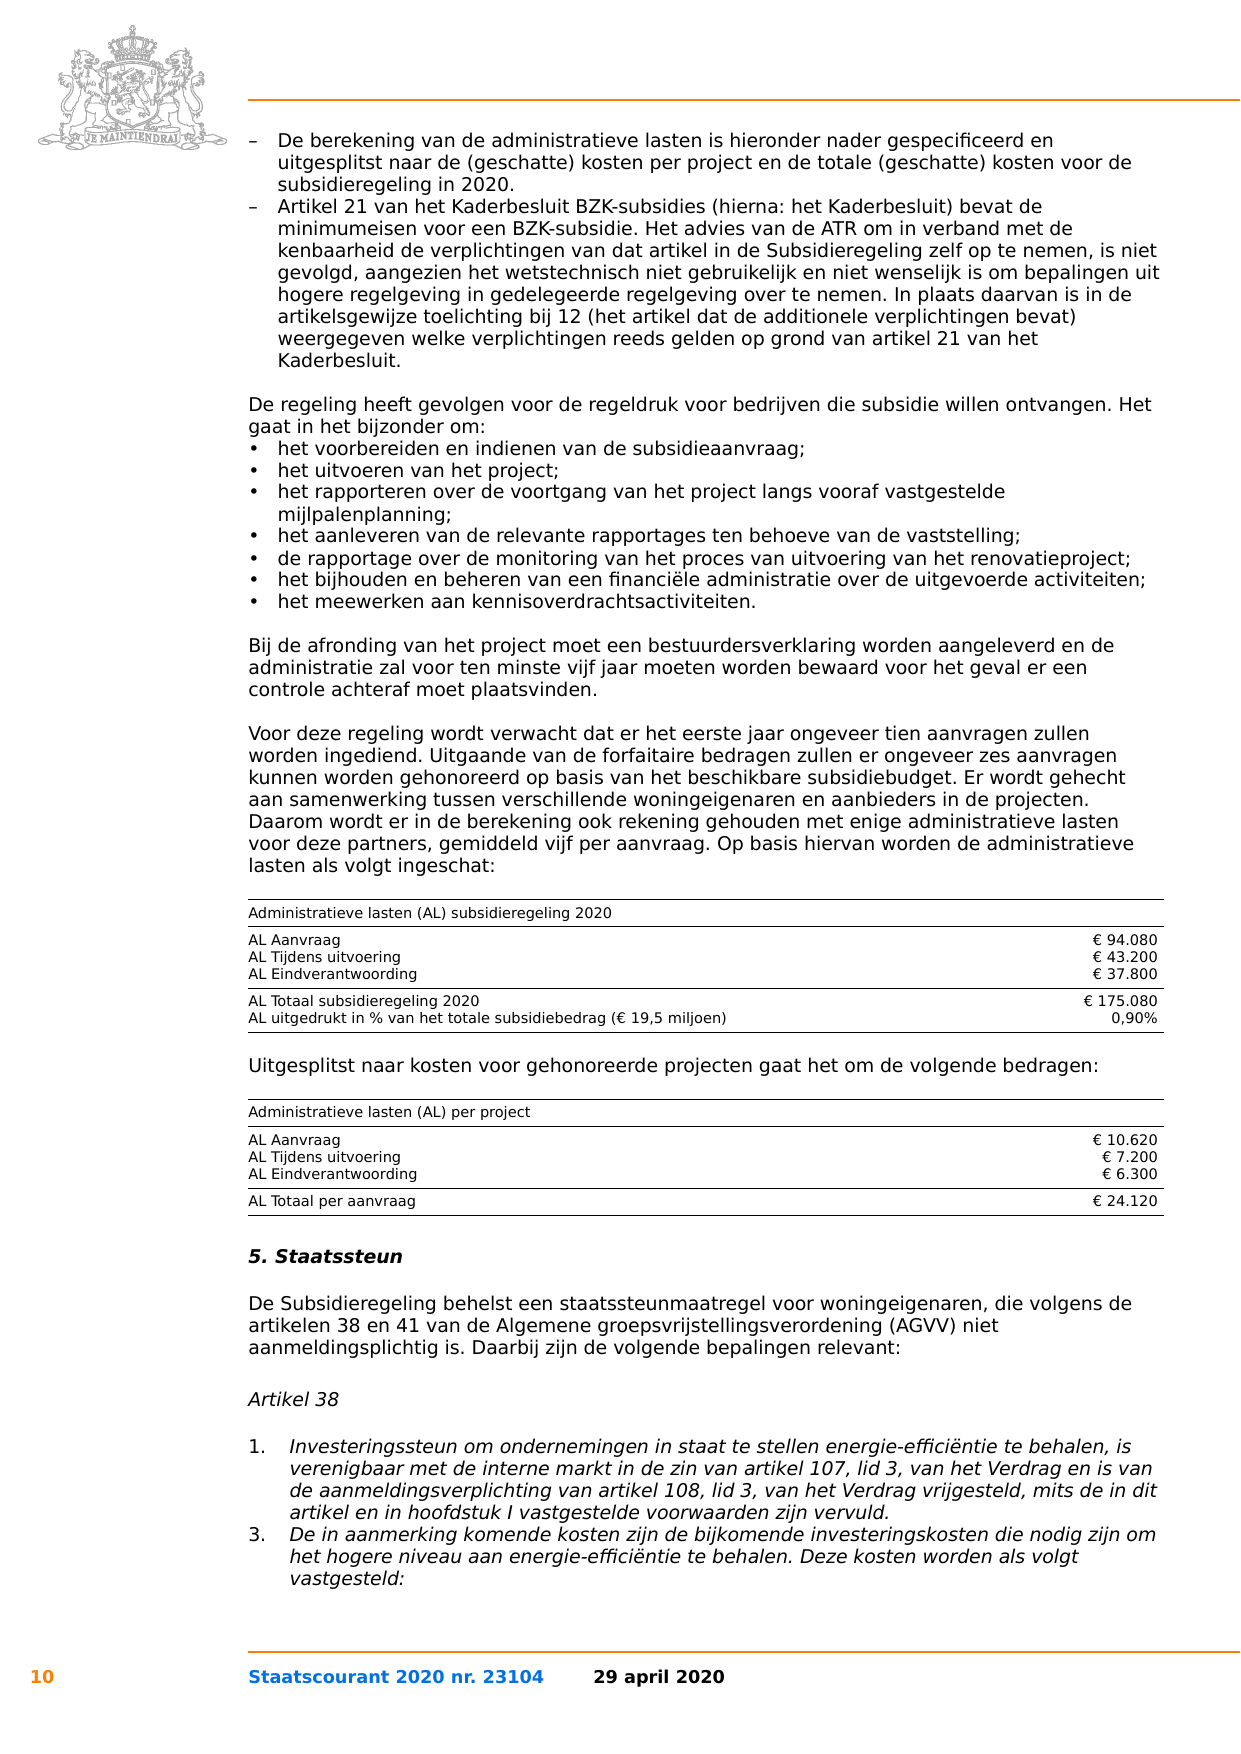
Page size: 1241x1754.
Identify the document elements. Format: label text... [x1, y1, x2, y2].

table_cell AL Aanvraag [248, 1127, 1021, 1149]
text 3. De in aanmerking komende kosten zijn de bijkomende investeringskosten die nodig zijn om het hogere niveau aan energie-efficiëntie te behalen. Deze kosten worden als volgt vastgesteld: [248, 1524, 1163, 1589]
table_cell AL Aanvraag [248, 927, 1021, 949]
picture [38, 25, 227, 150]
text • het bijhouden en beheren van een financiële administratie over de uitgevoerde activiteiten; [248, 569, 1163, 591]
text • het uitvoeren van het project; [248, 459, 1163, 481]
text – Artikel 21 van het Kaderbesluit BZK-subsidies (hierna: het Kaderbesluit) bevat de minimumeisen voor een BZK-subsidie. Het advies van de ATR om in verband met de kenbaarheid de verplichtingen van dat artikel in de Subsidieregeling zelf op te nemen, is niet gevolgd, aangezien het wetstechnisch niet gebruikelijk en niet wenselijk is om bepalingen uit hogere regelgeving in gedelegeerde regelgeving over te nemen. In plaats daarvan is in de artikelsgewijze toelichting bij 12 (het artikel dat de additionele verplichtingen bevat) weergegeven welke verplichtingen reeds gelden op grond van artikel 21 van het Kaderbesluit. [248, 196, 1163, 372]
subtitle 5. Staatssteun [248, 1246, 1163, 1268]
text De Subsidieregeling behelst een staatssteunmaatregel voor woningeigenaren, die volgens de artikelen 38 en 41 van de Algemene groepsvrijstellingsverordening (AGVV) niet aanmeldingsplichtig is. Daarbij zijn de volgende bepalingen relevant: [248, 1293, 1163, 1359]
table_cell AL uitgedrukt in % van het totale subsidiebedrag (€ 19,5 miljoen) [248, 1010, 1021, 1032]
table_cell € 43.200 [1021, 949, 1163, 966]
text • het rapporteren over de voortgang van het project langs vooraf vastgestelde mijlpalenplanning; [248, 481, 1163, 525]
table_cell € 7.200 [1021, 1149, 1163, 1166]
table_cell € 175.080 [1021, 989, 1163, 1010]
table_cell AL Totaal per aanvraag [248, 1189, 1021, 1215]
table_cell AL Totaal subsidieregeling 2020 [248, 989, 1021, 1010]
text De regeling heeft gevolgen voor de regeldruk voor bedrijven die subsidie willen ontvangen. Het gaat in het bijzonder om: [248, 393, 1163, 437]
table_header Administratieve lasten (AL) subsidieregeling 2020 [248, 900, 1163, 926]
table_cell AL Eindverantwoording [248, 1166, 1021, 1187]
text Uitgesplitst naar kosten voor gehonoreerde projecten gaat het om de volgende bedragen: [248, 1055, 1163, 1077]
table_header Administratieve lasten (AL) per project [248, 1100, 1163, 1126]
table_cell € 10.620 [1021, 1127, 1163, 1149]
table_cell AL Tijdens uitvoering [248, 1149, 1021, 1166]
text • de rapportage over de monitoring van het proces van uitvoering van het renovatieproject; [248, 547, 1163, 569]
table_cell AL Eindverantwoording [248, 966, 1021, 987]
text Voor deze regeling wordt verwacht dat er het eerste jaar ongeveer tien aanvragen zullen worden ingediend. Uitgaande van de forfaitaire bedragen zullen er ongeveer zes aanvragen kunnen worden gehonoreerd op basis van het beschikbare subsidiebudget. Er wordt gehecht aan samenwerking tussen verschillende woningeigenaren en aanbieders in de projecten. Daarom wordt er in de berekening ook rekening gehouden met enige administratieve lasten voor deze partners, gemiddeld vijf per aanvraag. Op basis hiervan worden de administratieve lasten als volgt ingeschat: [248, 723, 1163, 877]
table_cell 0,90% [1021, 1010, 1163, 1032]
text • het voorbereiden en indienen van de subsidieaanvraag; [248, 437, 1163, 459]
text Bij de afronding van het project moet een bestuurdersverklaring worden aangeleverd en de administratie zal voor ten minste vijf jaar moeten worden bewaard voor het geval er een controle achteraf moet plaatsvinden. [248, 635, 1163, 701]
text • het meewerken aan kennisoverdrachtsactiviteiten. [248, 591, 1163, 613]
subtitle Artikel 38 [248, 1389, 1163, 1411]
text – De berekening van de administratieve lasten is hieronder nader gespecificeerd en uitgesplitst naar de (geschatte) kosten per project en de totale (geschatte) kosten voor de subsidieregeling in 2020. [248, 130, 1163, 196]
text • het aanleveren van de relevante rapportages ten behoeve van de vaststelling; [248, 525, 1163, 547]
table_cell AL Tijdens uitvoering [248, 949, 1021, 966]
table_cell € 37.800 [1021, 966, 1163, 987]
text 1. Investeringssteun om ondernemingen in staat te stellen energie-efficiëntie te behalen, is verenigbaar met de interne markt in de zin van artikel 107, lid 3, van het Verdrag en is van de aanmeldingsverplichting van artikel 108, lid 3, van het Verdrag vrijgesteld, mits de in dit artikel en in hoofdstuk I vastgestelde voorwaarden zijn vervuld. [248, 1436, 1163, 1524]
table_cell € 6.300 [1021, 1166, 1163, 1187]
table_cell € 94.080 [1021, 927, 1163, 949]
table_cell € 24.120 [1021, 1189, 1163, 1215]
